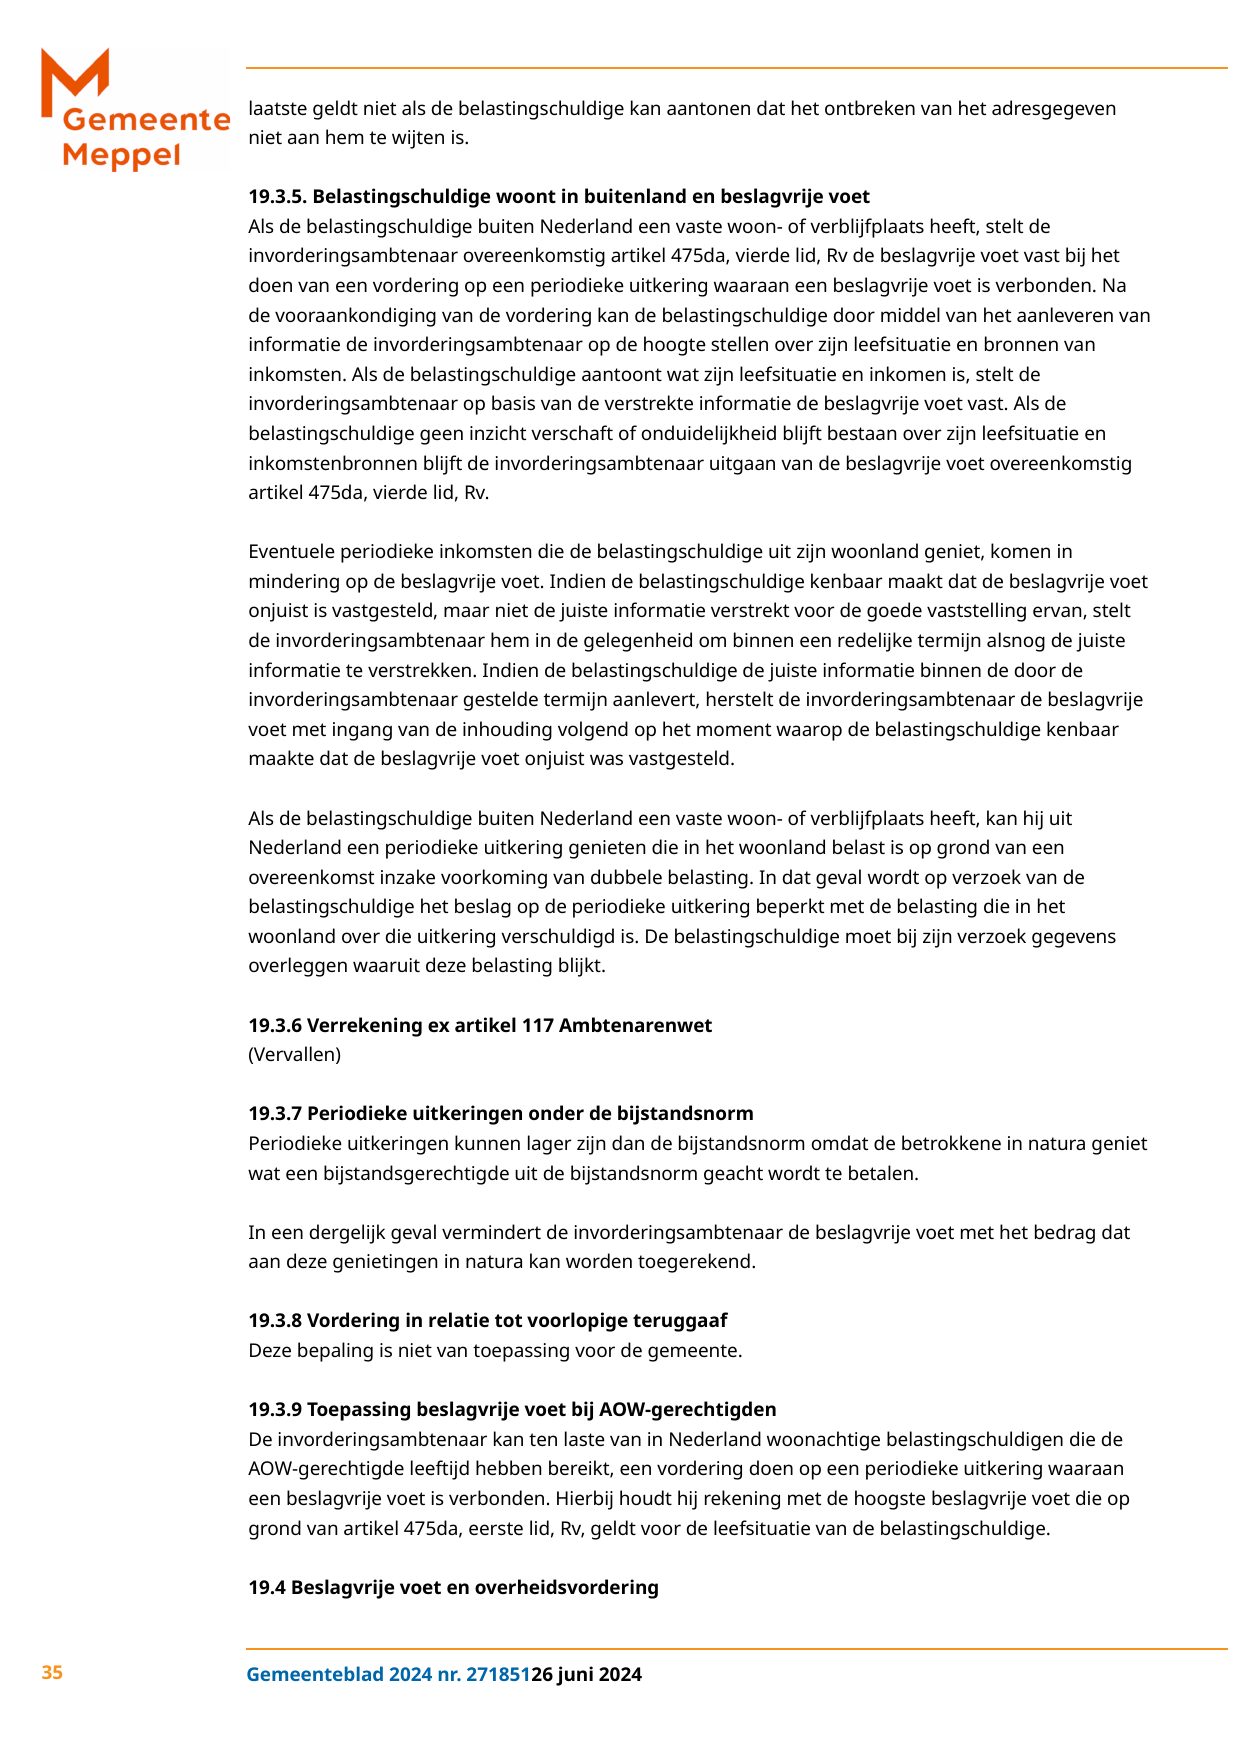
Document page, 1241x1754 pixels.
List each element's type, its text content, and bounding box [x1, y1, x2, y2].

text laatste geldt niet als de belastingschuldige kan aantonen dat het ontbreken van het adresgegeven niet aan hem te wijten is. [248, 95, 1152, 150]
text Als de belastingschuldige buiten Nederland een vaste woon- of verblijfplaats heeft, stelt de invorderingsambtenaar overeenkomstig artikel 475da, vierde lid, Rv de beslagvrije voet vast bij het doen van een vordering op een periodieke uitkering waaraan een beslagvrije voet is verbonden. Na de vooraankondiging van de vordering kan de belastingschuldige door middel van het aanleveren van informatie de invorderingsambtenaar op de hoogte stellen over zijn leefsituatie en bronnen van inkomsten. Als de belastingschuldige aantoont wat zijn leefsituatie en inkomen is, stelt de invorderingsambtenaar op basis van de verstrekte informatie de beslagvrije voet vast. Als de belastingschuldige geen inzicht verschaft of onduidelijkheid blijft bestaan over zijn leefsituatie en inkomstenbronnen blijft de invorderingsambtenaar uitgaan van de beslagvrije voet overeenkomstig artikel 475da, vierde lid, Rv. [248, 213, 1152, 505]
text Periodieke uitkeringen kunnen lager zijn dan de bijstandsnorm omdat de betrokkene in natura geniet wat een bijstandsgerechtigde uit de bijstandsnorm geacht wordt te betalen. [248, 1130, 1152, 1186]
text Deze bepaling is niet van toepassing voor de gemeente. [248, 1337, 1152, 1363]
text 19.3.8 Vordering in relatie tot voorlopige teruggaaf [248, 1308, 1152, 1333]
text 19.3.9 Toepassing beslagvrije voet bij AOW-gerechtigden [248, 1396, 1152, 1422]
text In een dergelijk geval vermindert de invorderingsambtenaar de beslagvrije voet met het bedrag dat aan deze genietingen in natura kan worden toegerekend. [248, 1219, 1152, 1274]
text (Vervallen) [248, 1041, 1152, 1067]
text De invorderingsambtenaar kan ten laste van in Nederland woonachtige belastingschuldigen die de AOW-gerechtigde leeftijd hebben bereikt, een vordering doen op een periodieke uitkering waaraan een beslagvrije voet is verbonden. Hierbij houdt hij rekening met de hoogste beslagvrije voet die op grond van artikel 475da, eerste lid, Rv, geldt voor de leefsituatie van de belastingschuldige. [248, 1426, 1152, 1541]
text Eventuele periodieke inkomsten die de belastingschuldige uit zijn woonland geniet, komen in mindering op de beslagvrije voet. Indien de belastingschuldige kenbaar maakt dat de beslagvrije voet onjuist is vastgesteld, maar niet de juiste informatie verstrekt voor de goede vaststelling ervan, stelt de invorderingsambtenaar hem in de gelegenheid om binnen een redelijke termijn alsnog de juiste informatie te verstrekken. Indien de belastingschuldige de juiste informatie binnen de door de invorderingsambtenaar gestelde termijn aanlevert, herstelt de invorderingsambtenaar de beslagvrije voet met ingang van de inhouding volgend op het moment waarop de belastingschuldige kenbaar maakte dat de beslagvrije voet onjuist was vastgesteld. [248, 538, 1152, 771]
picture [41, 47, 231, 172]
text 19.3.5. Belastingschuldige woont in buitenland en beslagvrije voet [248, 183, 1152, 209]
text 19.3.6 Verrekening ex artikel 117 Ambtenarenwet [248, 1012, 1152, 1038]
text 19.3.7 Periodieke uitkeringen onder de bijstandsnorm [248, 1101, 1152, 1126]
text 19.4 Beslagvrije voet en overheidsvordering [248, 1574, 1152, 1600]
text Als de belastingschuldige buiten Nederland een vaste woon- of verblijfplaats heeft, kan hij uit Nederland een periodieke uitkering genieten die in het woonland belast is op grond van een overeenkomst inzake voorkoming van dubbele belasting. In dat geval wordt op verzoek van de belastingschuldige het beslag op de periodieke uitkering beperkt met de belasting die in het woonland over die uitkering verschuldigd is. De belastingschuldige moet bij zijn verzoek gegevens overleggen waaruit deze belasting blijkt. [248, 805, 1152, 978]
